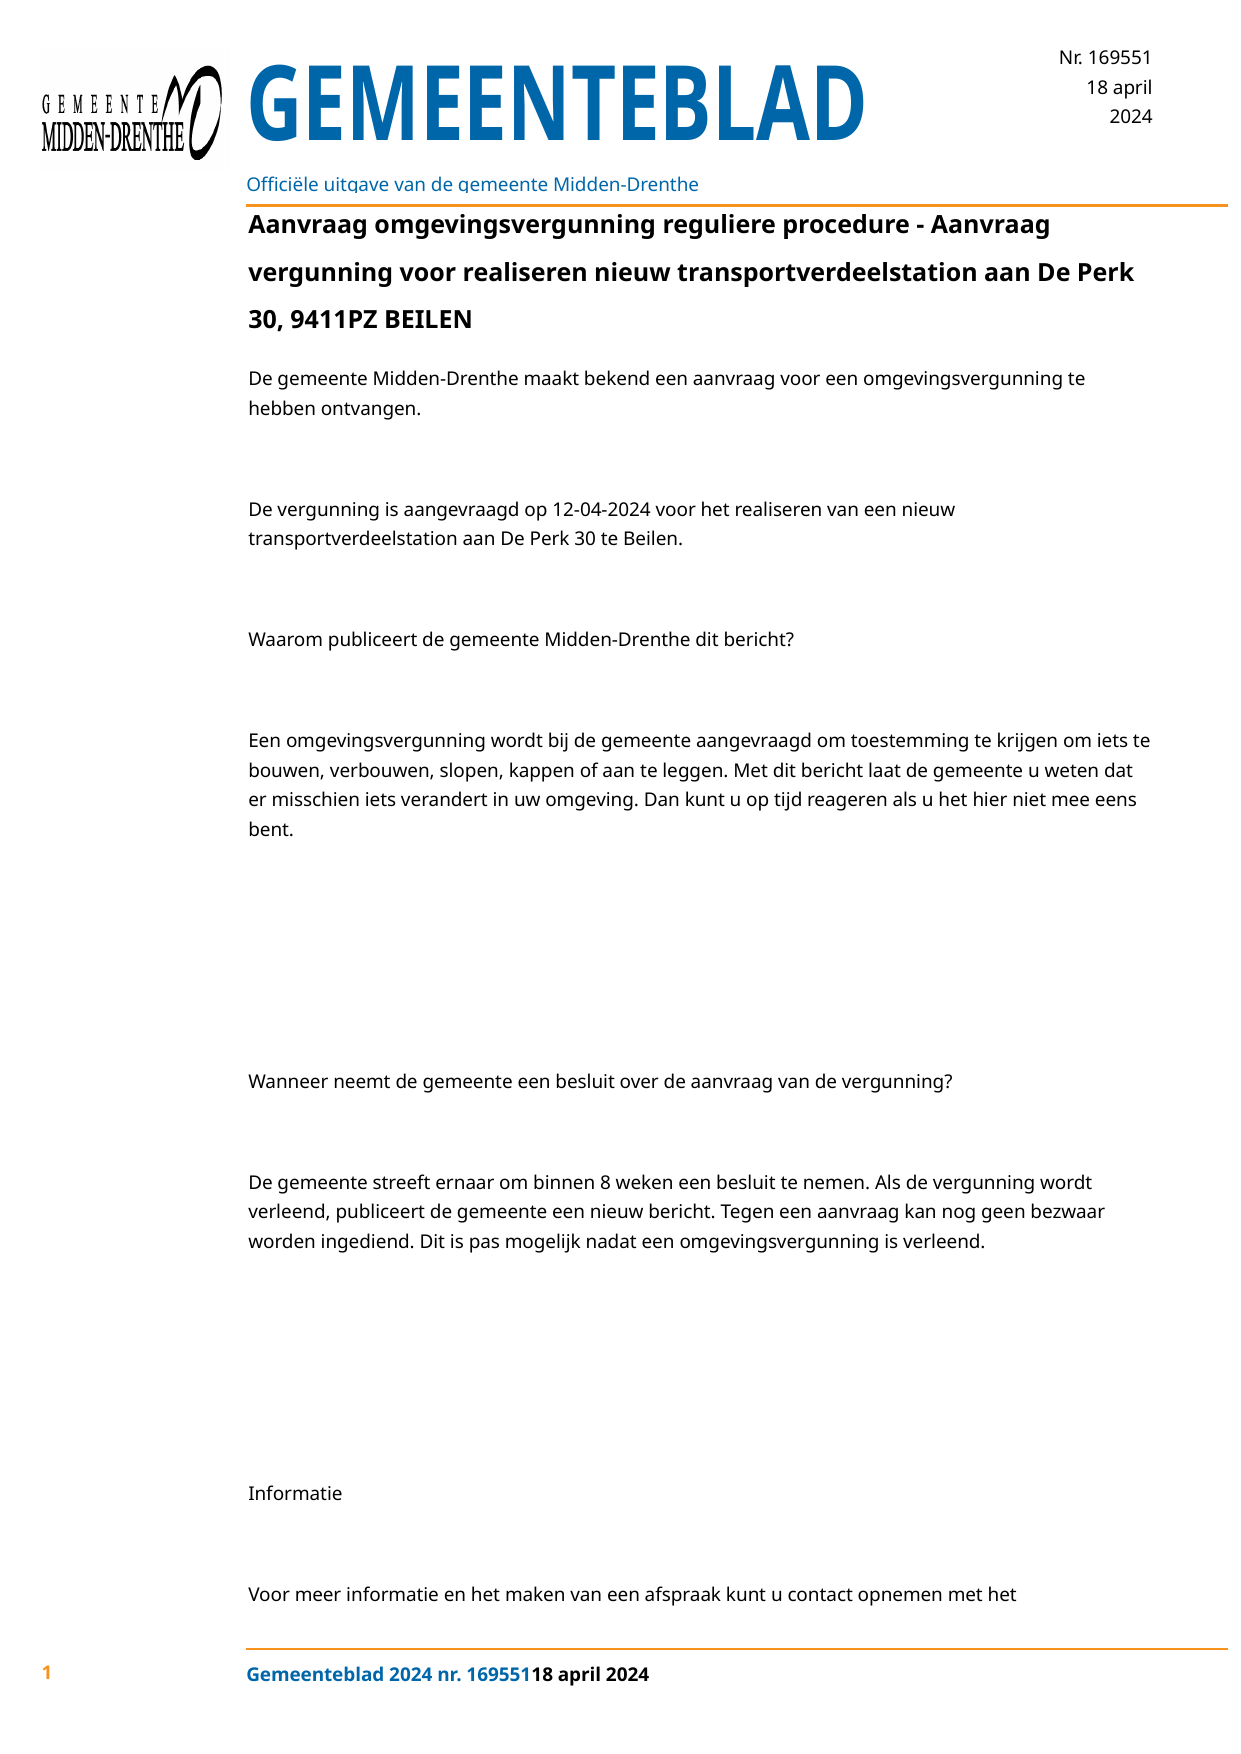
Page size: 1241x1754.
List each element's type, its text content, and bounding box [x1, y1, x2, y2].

text De vergunning is aangevraagd op 12-04-2024 voor het realiseren van een nieuw transportverdeelstation aan De Perk 30 te Beilen. [248, 496, 1152, 551]
text Een omgevingsvergunning wordt bij de gemeente aangevraagd om toestemming te krijgen om iets te bouwen, verbouwen, slopen, kappen of aan te leggen. Met dit bericht laat de gemeente u weten dat er misschien iets verandert in uw omgeving. Dan kunt u op tijd reageren als u het hier niet mee eens bent. [248, 727, 1152, 842]
picture [41, 47, 231, 172]
text Aanvraag omgevingsvergunning reguliere procedure - Aanvraag vergunning voor realiseren nieuw transportverdeelstation aan De Perk 30, 9411PZ BEILEN [248, 207, 1152, 336]
text Wanneer neemt de gemeente een besluit over de aanvraag van de vergunning? [248, 1068, 1152, 1094]
text Voor meer informatie en het maken van een afspraak kunt u contact opnemen met het [248, 1581, 1152, 1607]
text Waarom publiceert de gemeente Midden-Drenthe dit bericht? [248, 626, 1152, 652]
text De gemeente Midden-Drenthe maakt bekend een aanvraag voor een omgevingsvergunning te hebben ontvangen. [248, 366, 1152, 421]
text Informatie [248, 1480, 1152, 1506]
text De gemeente streeft ernaar om binnen 8 weken een besluit te nemen. Als de vergunning wordt verleend, publiceert de gemeente een nieuw bericht. Tegen een aanvraag kan nog geen bezwaar worden ingediend. Dit is pas mogelijk nadat een omgevingsvergunning is verleend. [248, 1169, 1152, 1254]
